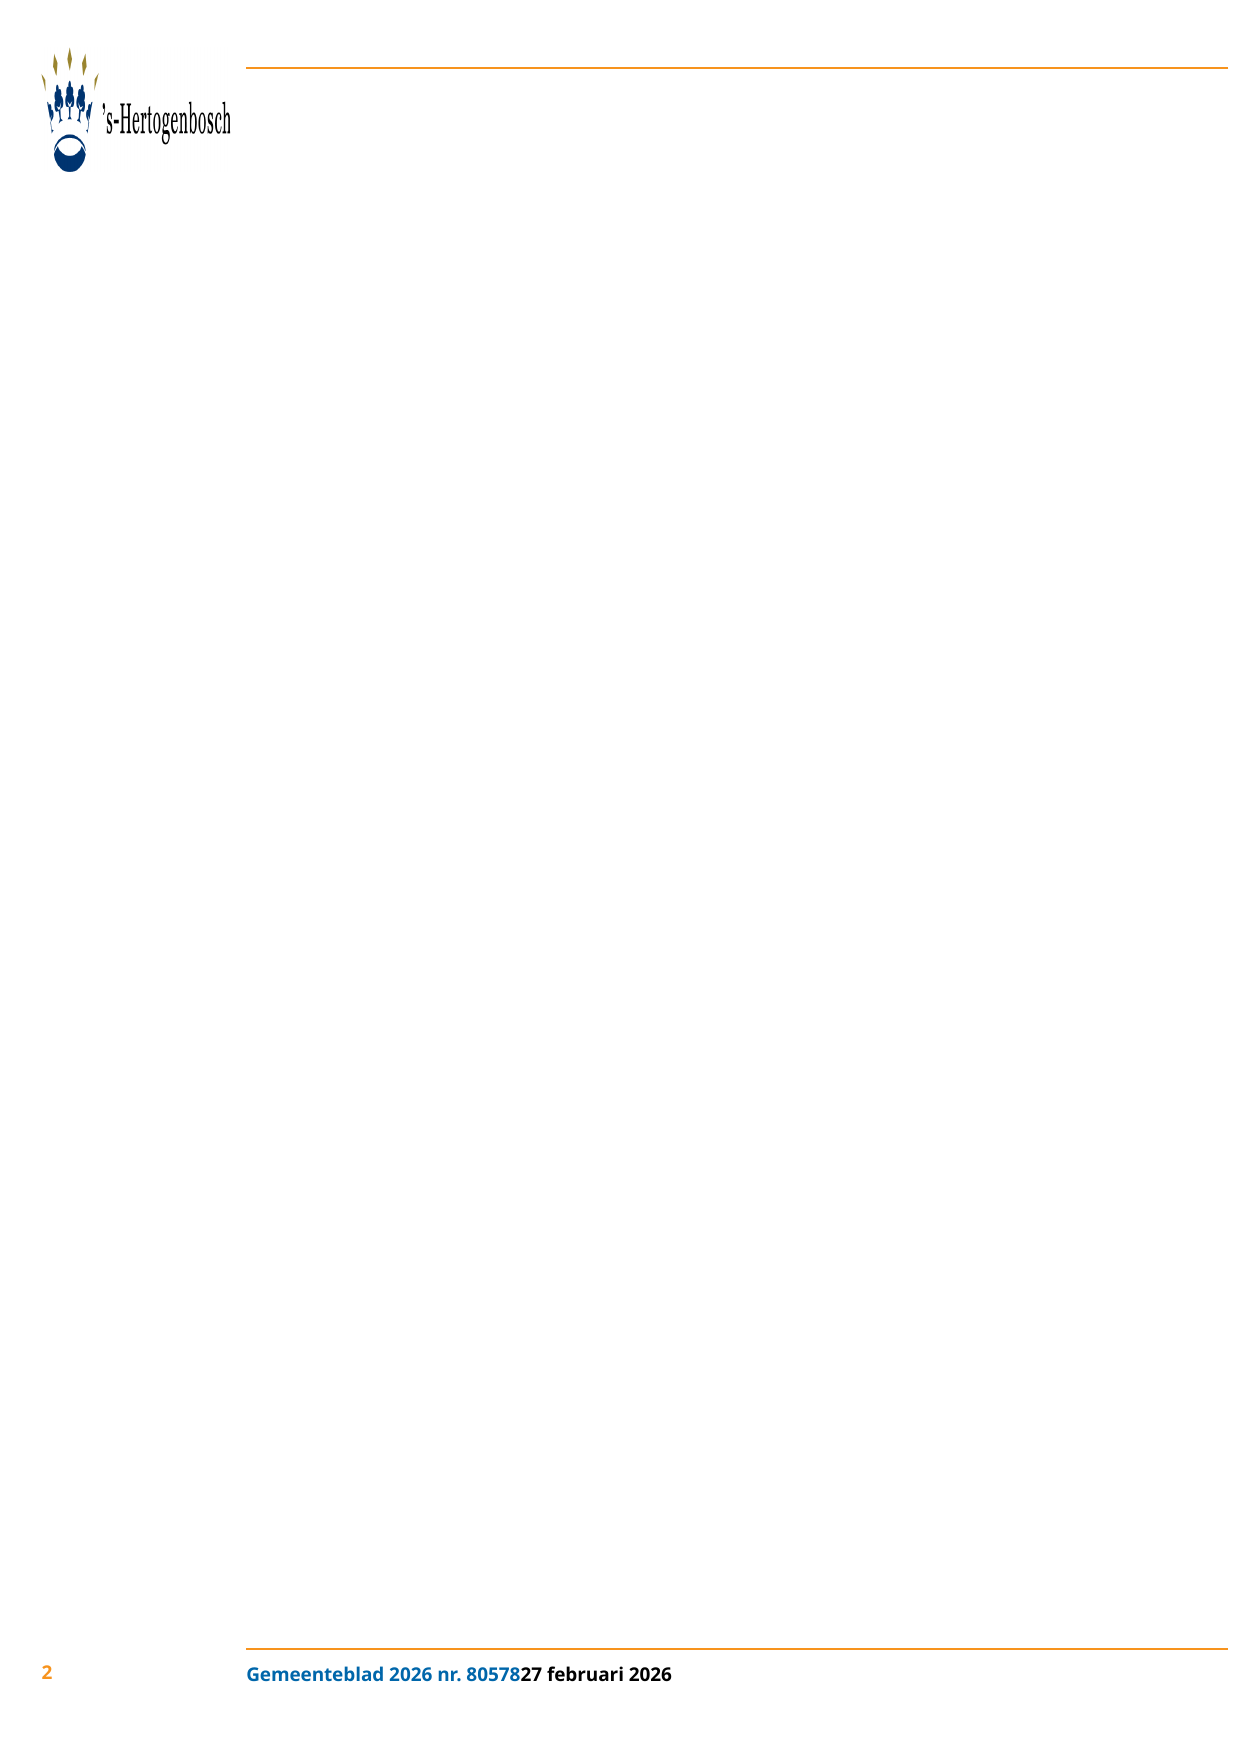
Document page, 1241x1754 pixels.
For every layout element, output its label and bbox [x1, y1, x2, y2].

picture [41, 47, 231, 172]
